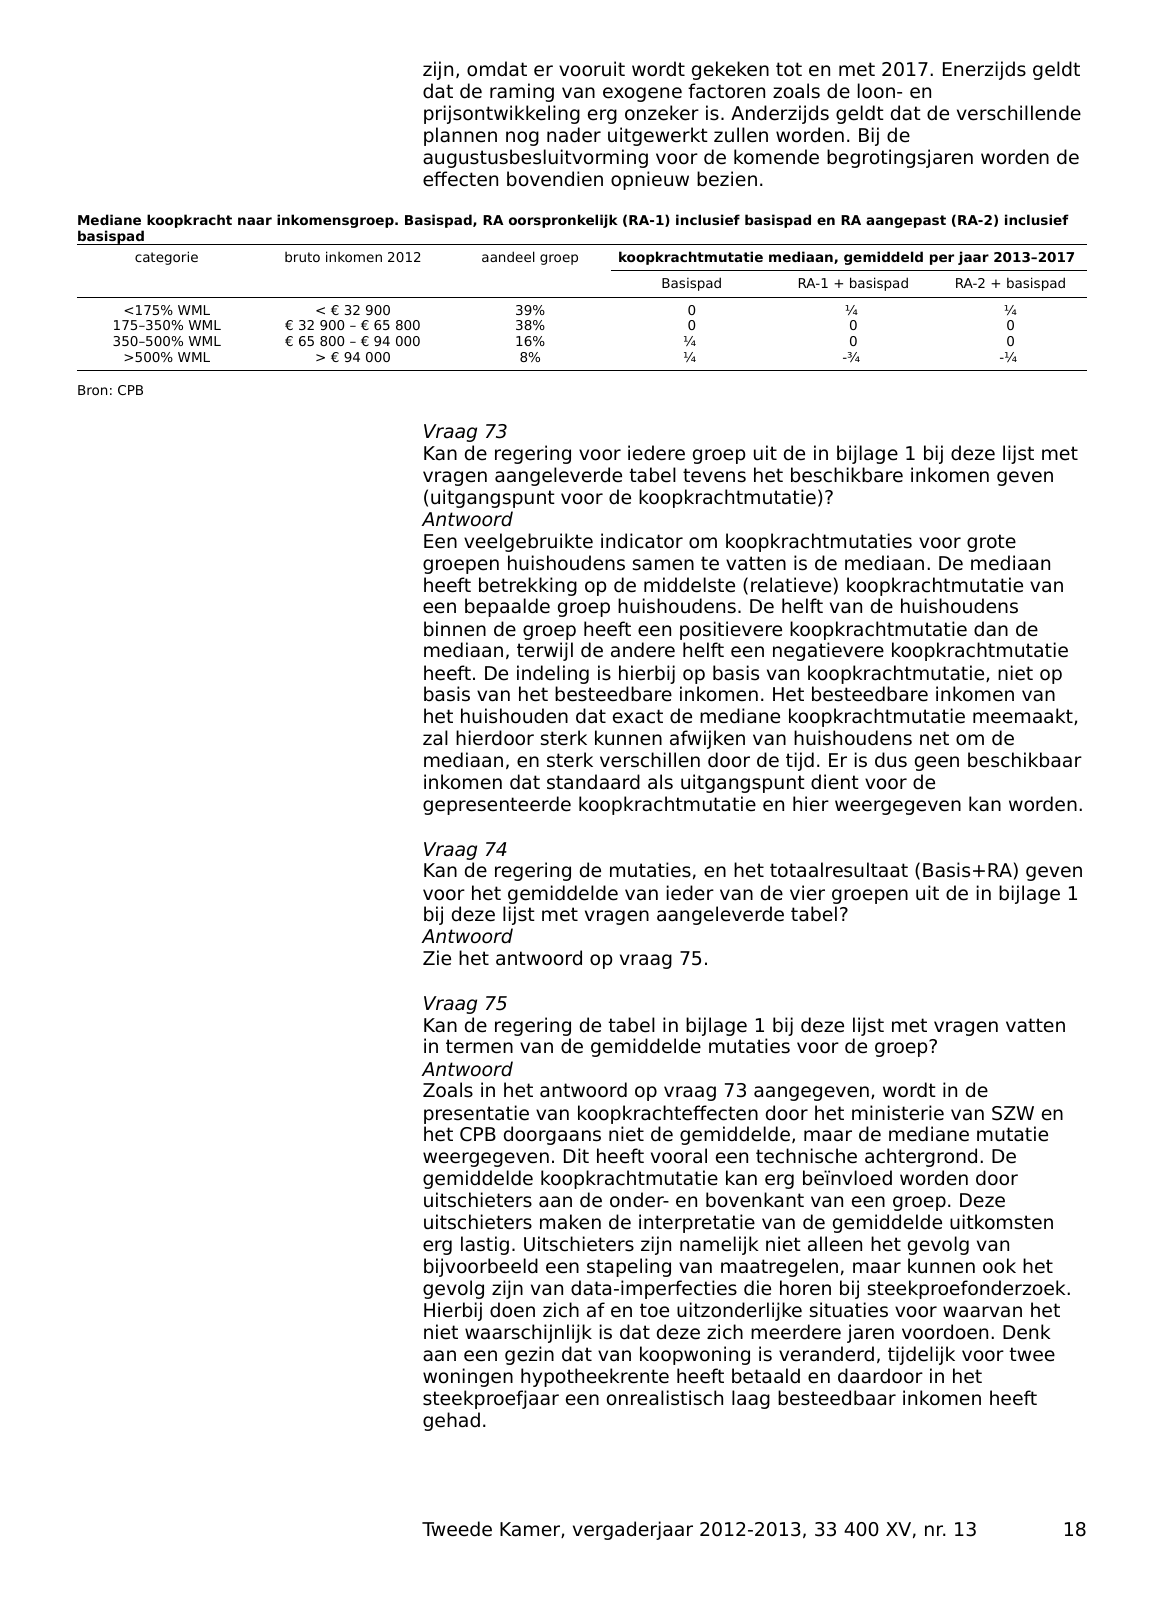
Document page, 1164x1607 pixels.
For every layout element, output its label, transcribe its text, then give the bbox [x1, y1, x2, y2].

table_cell <175% WML [77, 298, 256, 318]
table_cell categorie [77, 245, 256, 297]
table_cell bruto inkomen 2012 [256, 245, 449, 297]
table_cell 350–500% WML [77, 334, 256, 349]
text Kan de regering voor iedere groep uit de in bijlage 1 bij deze lijst met vragen aangeleverde tabel tevens het beschikbare inkomen geven (uitgangspunt voor de koopkrachtmutatie)? [422, 443, 1087, 508]
text Vraag 74 [422, 838, 1087, 860]
table_cell RA-2 + basispad [934, 271, 1087, 297]
text Antwoord [422, 1058, 1087, 1080]
text Kan de regering de tabel in bijlage 1 bij deze lijst met vragen vatten in termen van de gemiddelde mutaties voor de groep? [422, 1014, 1087, 1058]
table_cell >500% WML [77, 350, 256, 370]
table_cell koopkrachtmutatie mediaan, gemiddeld per jaar 2013–2017 [611, 245, 1087, 270]
table_cell 39% [449, 298, 611, 318]
table_cell RA-1 + basispad [773, 271, 934, 297]
text Antwoord [422, 926, 1087, 948]
table_cell ¼ [934, 298, 1087, 318]
table_cell 0 [611, 318, 772, 334]
table_cell aandeel groep [449, 245, 611, 297]
text Zie het antwoord op vraag 75. [422, 948, 1087, 970]
table_cell 0 [934, 318, 1087, 334]
table_cell Basispad [611, 271, 772, 297]
table_cell -¼ [934, 350, 1087, 370]
table_cell 16% [449, 334, 611, 349]
text Kan de regering de mutaties, en het totaalresultaat (Basis+RA) geven voor het gemiddelde van ieder van de vier groepen uit de in bijlage 1 bij deze lijst met vragen aangeleverde tabel? [422, 860, 1087, 926]
text Zoals in het antwoord op vraag 73 aangegeven, wordt in de presentatie van koopkrachteffecten door het ministerie van SZW en het CPB doorgaans niet de gemiddelde, maar de mediane mutatie weergegeven. Dit heeft vooral een technische achtergrond. De gemiddelde koopkrachtmutatie kan erg beïnvloed worden door uitschieters aan de onder- en bovenkant van een groep. Deze uitschieters maken de interpretatie van de gemiddelde uitkomsten erg lastig. Uitschieters zijn namelijk niet alleen het gevolg van bijvoorbeeld een stapeling van maatregelen, maar kunnen ook het gevolg zijn van data-imperfecties die horen bij steekproefonderzoek. Hierbij doen zich af en toe uitzonderlijke situaties voor waarvan het niet waarschijnlijk is dat deze zich meerdere jaren voordoen. Denk aan een gezin dat van koopwoning is veranderd, tijdelijk voor twee woningen hypotheekrente heeft betaald en daardoor in het steekproefjaar een onrealistisch laag besteedbaar inkomen heeft gehad. [422, 1080, 1087, 1432]
table_cell 8% [449, 350, 611, 370]
table_cell Bron: CPB [77, 371, 1087, 398]
text Vraag 73 [422, 421, 1087, 443]
text Vraag 75 [422, 992, 1087, 1014]
table_cell 0 [773, 334, 934, 349]
table_cell € 32 900 – € 65 800 [256, 318, 449, 334]
table_cell < € 32 900 [256, 298, 449, 318]
table_cell 175–350% WML [77, 318, 256, 334]
table_header Mediane koopkracht naar inkomensgroep. Basispad, RA oorspronkelijk (RA-1) inclusief basispad en RA aangepast (RA-2) inclusief basispad [77, 213, 1087, 244]
text zijn, omdat er vooruit wordt gekeken tot en met 2017. Enerzijds geldt dat de raming van exogene factoren zoals de loon- en prijsontwikkeling erg onzeker is. Anderzijds geldt dat de verschillende plannen nog nader uitgewerkt zullen worden. Bij de augustusbesluitvorming voor de komende begrotingsjaren worden de effecten bovendien opnieuw bezien. [422, 59, 1087, 191]
table_cell € 65 800 – € 94 000 [256, 334, 449, 349]
table_cell 38% [449, 318, 611, 334]
table_cell -¾ [773, 350, 934, 370]
table_cell ¼ [773, 298, 934, 318]
table_cell ¼ [611, 350, 772, 370]
table_cell 0 [773, 318, 934, 334]
text Een veelgebruikte indicator om koopkrachtmutaties voor grote groepen huishoudens samen te vatten is de mediaan. De mediaan heeft betrekking op de middelste (relatieve) koopkrachtmutatie van een bepaalde groep huishoudens. De helft van de huishoudens binnen de groep heeft een positievere koopkrachtmutatie dan de mediaan, terwijl de andere helft een negatievere koopkrachtmutatie heeft. De indeling is hierbij op basis van koopkrachtmutatie, niet op basis van het besteedbare inkomen. Het besteedbare inkomen van het huishouden dat exact de mediane koopkrachtmutatie meemaakt, zal hierdoor sterk kunnen afwijken van huishoudens net om de mediaan, en sterk verschillen door de tijd. Er is dus geen beschikbaar inkomen dat standaard als uitgangspunt dient voor de gepresenteerde koopkrachtmutatie en hier weergegeven kan worden. [422, 531, 1087, 816]
table_cell 0 [611, 298, 772, 318]
table_cell 0 [934, 334, 1087, 349]
text Antwoord [422, 508, 1087, 531]
table_cell ¼ [611, 334, 772, 349]
table_cell > € 94 000 [256, 350, 449, 370]
